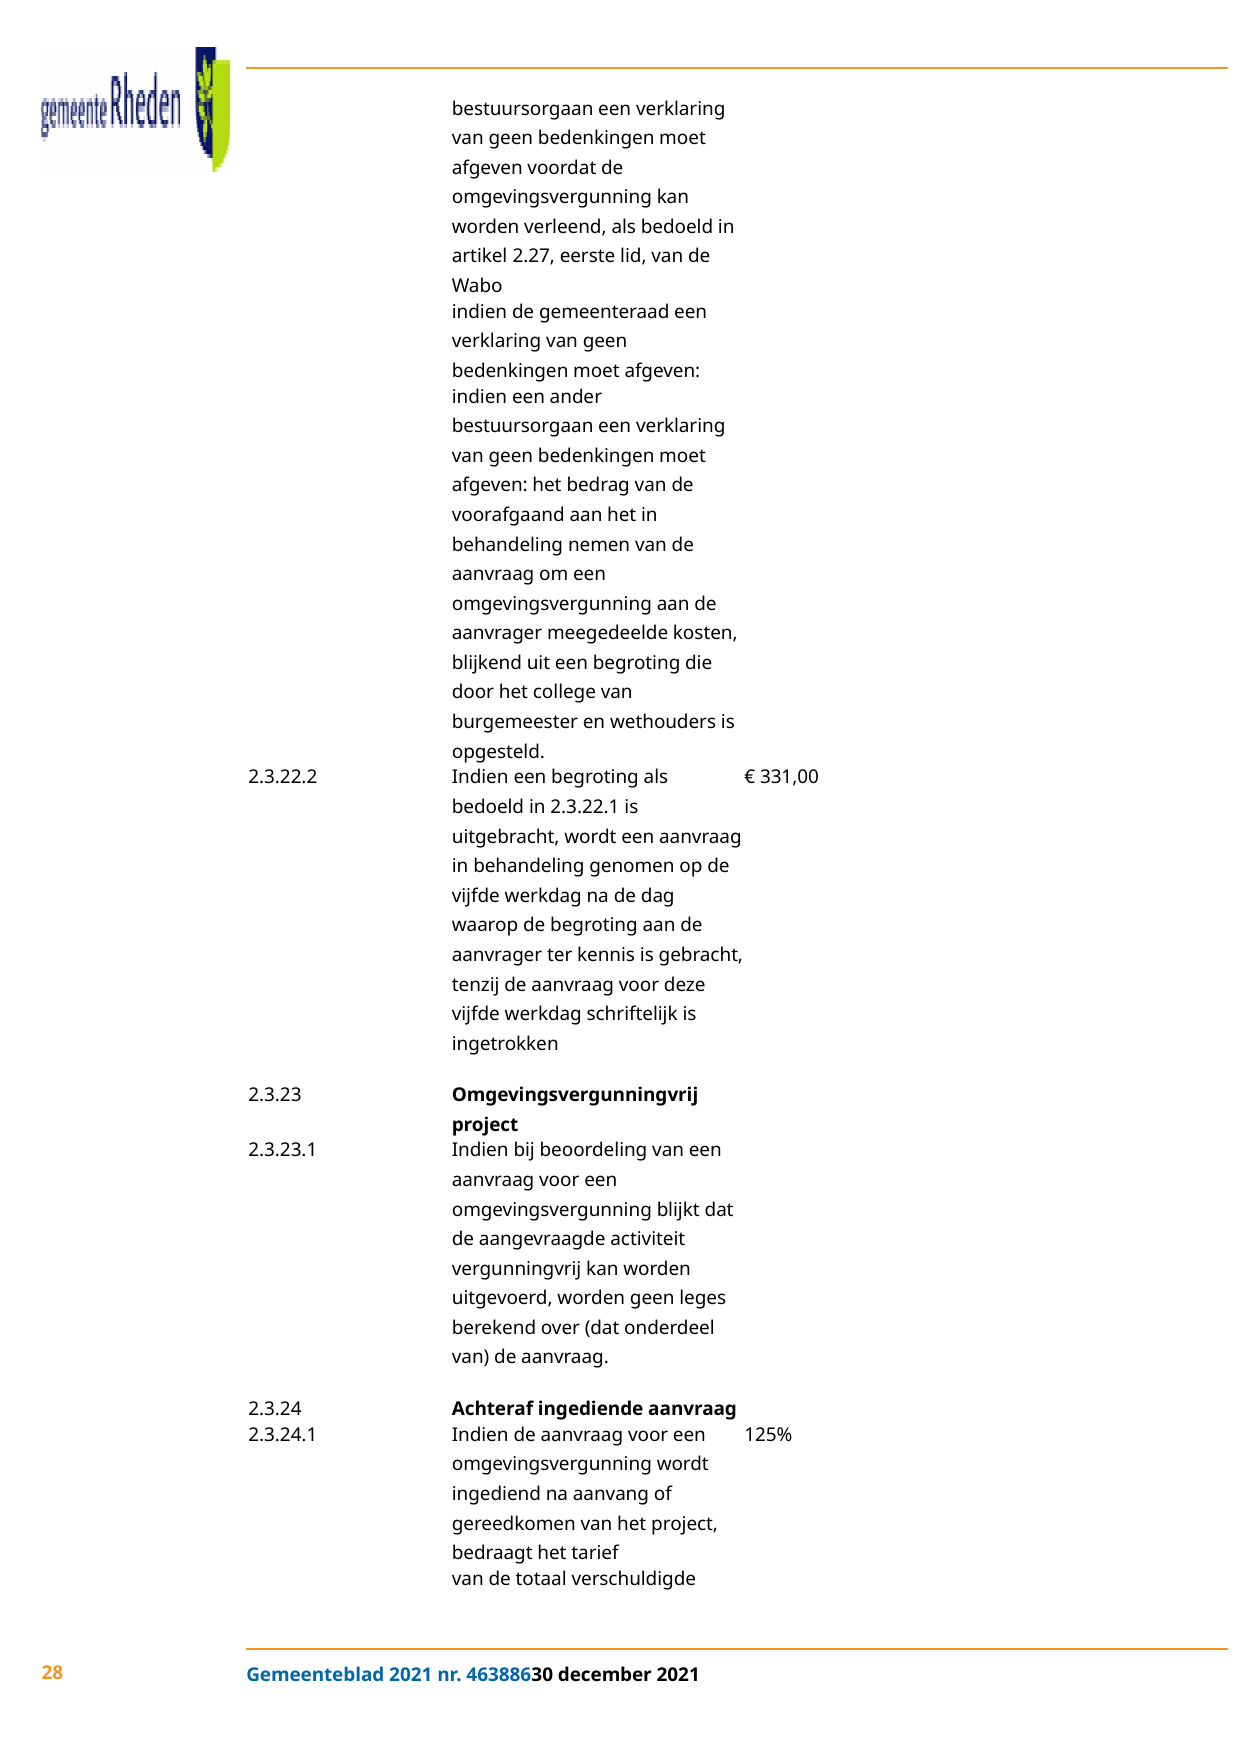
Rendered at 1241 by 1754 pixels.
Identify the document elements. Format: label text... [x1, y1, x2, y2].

picture [41, 47, 231, 172]
table_cell [744, 1081, 948, 1137]
table_cell Indien de aanvraag voor een omgevingsvergunning wordt ingediend na aanvang of gereedkomen van het project, bedraagt het tarief [452, 1421, 744, 1565]
table_cell [248, 1056, 452, 1081]
table_cell [744, 95, 948, 298]
table_cell 2.3.24.1 [248, 1421, 452, 1565]
table_cell [248, 1565, 452, 1591]
table_cell Omgevingsvergunningvrij project [452, 1081, 744, 1137]
table_cell indien een ander bestuursorgaan een verklaring van geen bedenkingen moet afgeven: het bedrag van de voorafgaand aan het in behandeling nemen van de aanvraag om een omgevingsvergunning aan de aanvrager meegedeelde kosten, blijkend uit een begroting die door het college van burgemeester en wethouders is opgesteld. [452, 383, 744, 764]
table_cell [744, 1056, 948, 1081]
table_cell bestuursorgaan een verklaring van geen bedenkingen moet afgeven voordat de omgevingsvergunning kan worden verleend, als bedoeld in artikel 2.27, eerste lid, van de Wabo [452, 95, 744, 298]
table_cell 2.3.22.2 [248, 764, 452, 1056]
table_cell [248, 95, 452, 298]
table_cell [452, 1056, 744, 1081]
table_cell € 331,00 [744, 764, 948, 1056]
table_cell [248, 298, 452, 383]
table_cell 2.3.23 [248, 1081, 452, 1137]
table_cell Indien een begroting als bedoeld in 2.3.22.1 is uitgebracht, wordt een aanvraag in behandeling genomen op de vijfde werkdag na de dag waarop de begroting aan de aanvrager ter kennis is gebracht, tenzij de aanvraag voor deze vijfde werkdag schriftelijk is ingetrokken [452, 764, 744, 1056]
table_cell [248, 383, 452, 764]
table_cell Indien bij beoordeling van een aanvraag voor een omgevingsvergunning blijkt dat de aangevraagde activiteit vergunningvrij kan worden uitgevoerd, worden geen leges berekend over (dat onderdeel van) de aanvraag. [452, 1137, 744, 1369]
table_cell 125% [744, 1421, 948, 1565]
table_cell [744, 1395, 948, 1421]
table_cell 2.3.23.1 [248, 1137, 452, 1369]
table_cell [744, 1565, 948, 1591]
table_cell van de totaal verschuldigde [452, 1565, 744, 1591]
table_cell 2.3.24 [248, 1395, 452, 1421]
table_cell [744, 1370, 948, 1395]
table_cell [248, 1370, 452, 1395]
table_cell [744, 383, 948, 764]
table_cell indien de gemeenteraad een verklaring van geen bedenkingen moet afgeven: [452, 298, 744, 383]
table_cell Achteraf ingediende aanvraag [452, 1395, 744, 1421]
table_cell [744, 298, 948, 383]
table_cell [452, 1370, 744, 1395]
table_cell [744, 1137, 948, 1369]
